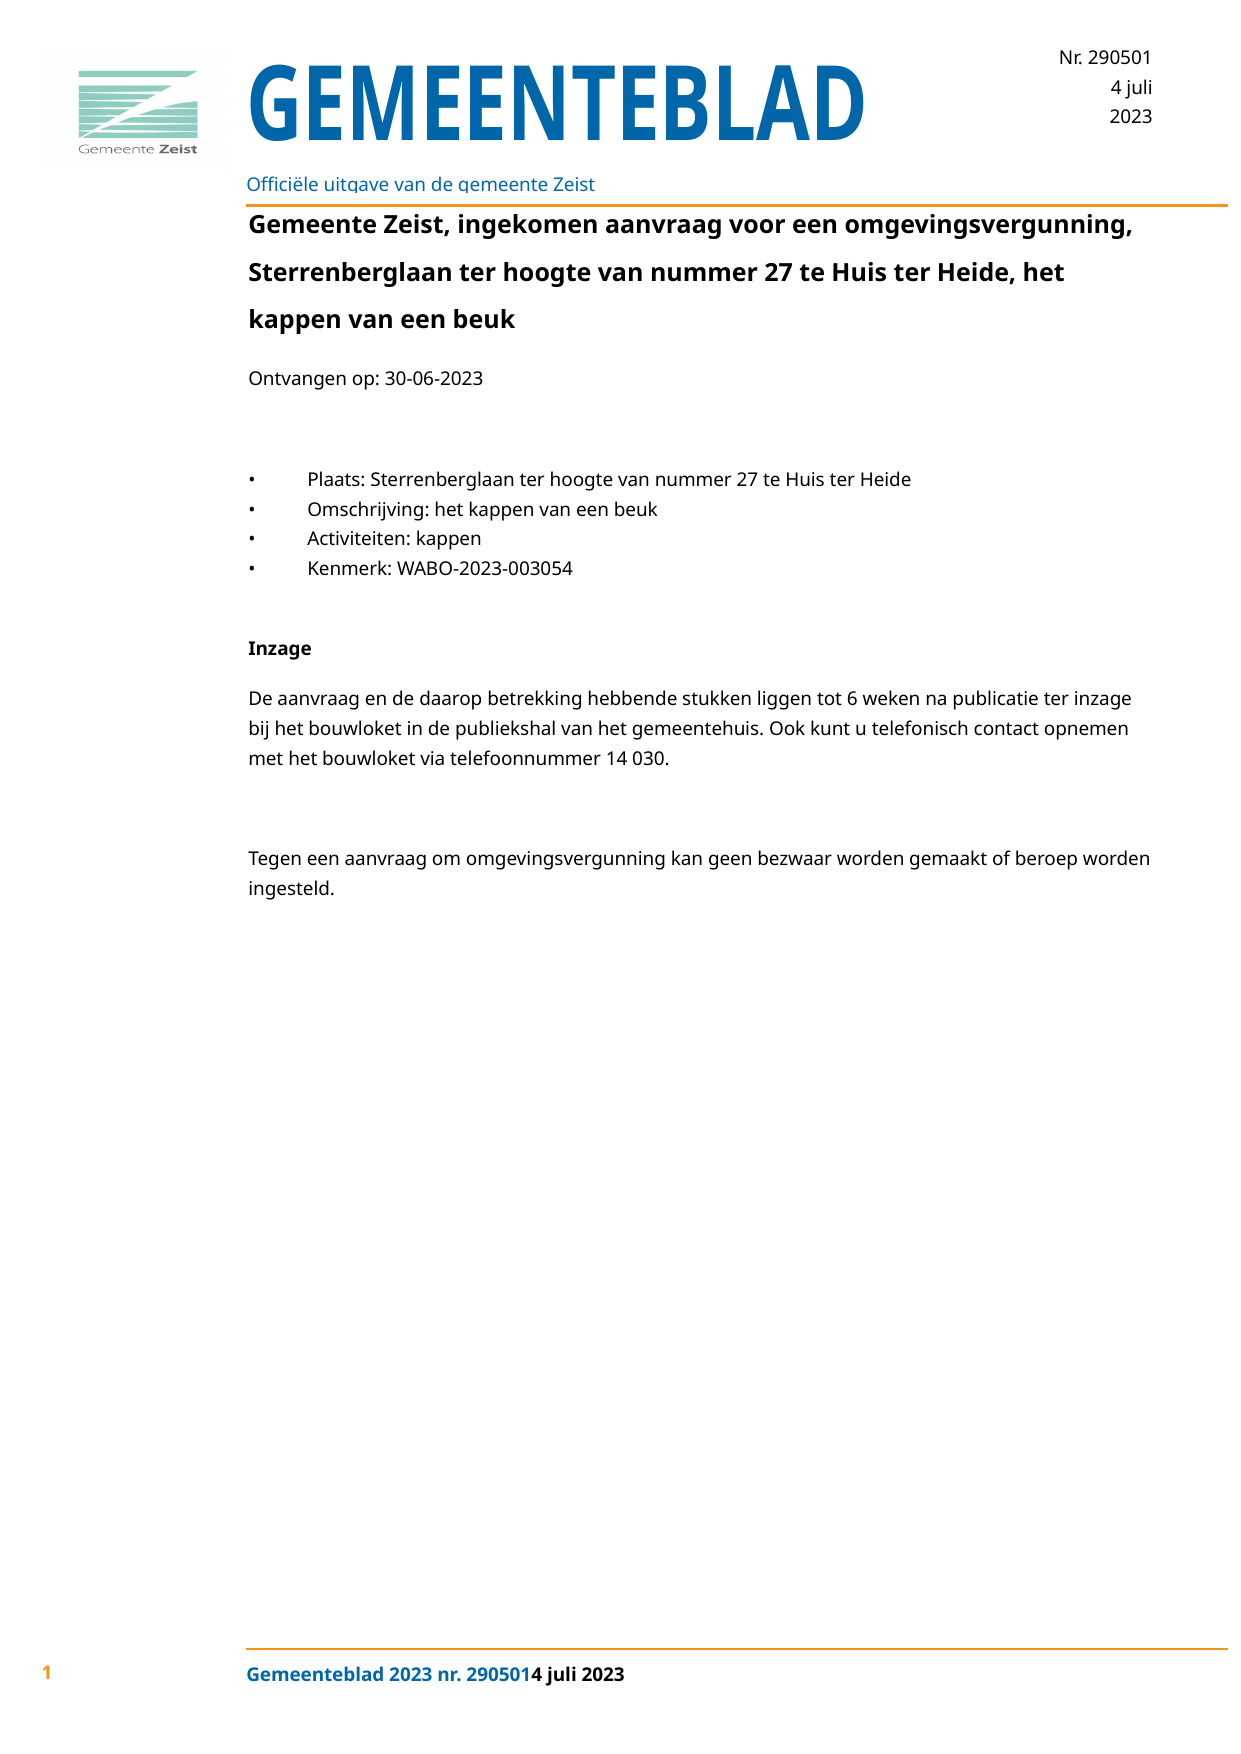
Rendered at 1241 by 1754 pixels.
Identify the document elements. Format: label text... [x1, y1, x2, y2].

list Activiteiten: kappen [248, 526, 1152, 551]
list Plaats: Sterrenberglaan ter hoogte van nummer 27 te Huis ter Heide [248, 466, 1152, 492]
list Omschrijving: het kappen van een beuk [248, 496, 1152, 522]
list Kenmerk: WABO-2023-003054 [248, 555, 1152, 581]
text De aanvraag en de daarop betrekking hebbende stukken liggen tot 6 weken na publicatie ter inzage bij het bouwloket in de publiekshal van het gemeentehuis. Ook kunt u telefonisch contact opnemen met het bouwloket via telefoonnummer 14 030. [248, 686, 1152, 770]
text Ontvangen op: 30-06-2023 [248, 366, 1152, 391]
text Tegen een aanvraag om omgevingsvergunning kan geen bezwaar worden gemaakt of beroep worden ingesteld. [248, 846, 1152, 901]
picture [41, 47, 231, 172]
text Inzage [248, 635, 1152, 661]
text Gemeente Zeist, ingekomen aanvraag voor een omgevingsvergunning, Sterrenberglaan ter hoogte van nummer 27 te Huis ter Heide, het kappen van een beuk [248, 207, 1152, 336]
